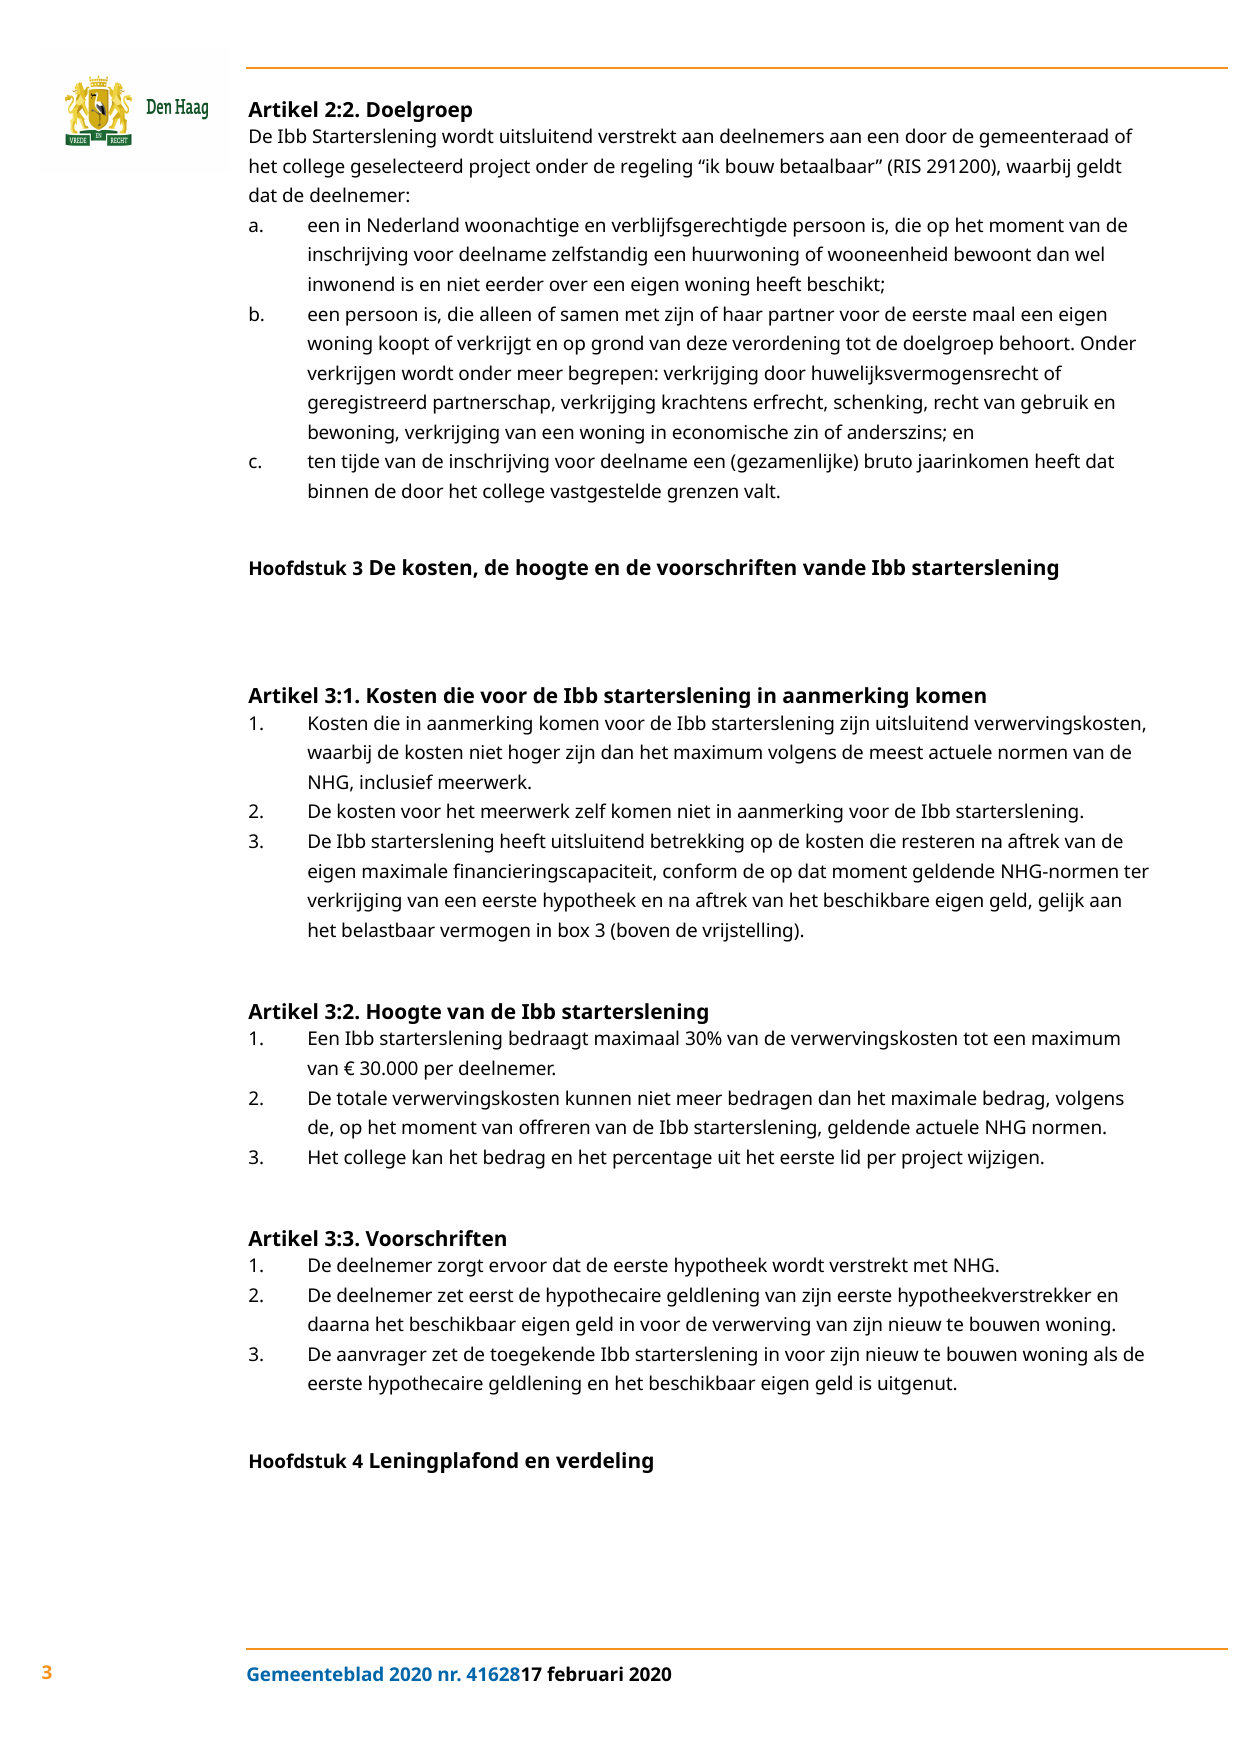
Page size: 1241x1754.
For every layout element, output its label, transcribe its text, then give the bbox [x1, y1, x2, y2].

list Het college kan het bedrag en het percentage uit het eerste lid per project wijzigen. [248, 1144, 1152, 1169]
list Een Ibb starterslening bedraagt maximaal 30% van de verwervingskosten tot een maximum van € 30.000 per deelnemer. [248, 1026, 1152, 1081]
text Artikel 3:3. Voorschriften [248, 1224, 1152, 1252]
text Artikel 2:2. Doelgroep [248, 95, 1152, 123]
text Hoofdstuk 4 Leningplafond en verdeling [248, 1446, 1152, 1474]
picture [41, 47, 231, 172]
list De deelnemer zorgt ervoor dat de eerste hypotheek wordt verstrekt met NHG. [248, 1252, 1152, 1278]
text Artikel 3:2. Hoogte van de Ibb starterslening [248, 997, 1152, 1026]
list Kosten die in aanmerking komen voor de Ibb starterslening zijn uitsluitend verwervingskosten, waarbij de kosten niet hoger zijn dan het maximum volgens de meest actuele normen van de NHG, inclusief meerwerk. [248, 710, 1152, 795]
list De Ibb starterslening heeft uitsluitend betrekking op de kosten die resteren na aftrek van de eigen maximale financieringscapaciteit, conform de op dat moment geldende NHG-normen ter verkrijging van een eerste hypotheek en na aftrek van het beschikbare eigen geld, gelijk aan het belastbaar vermogen in box 3 (boven de vrijstelling). [248, 828, 1152, 943]
text De Ibb Starterslening wordt uitsluitend verstrekt aan deelnemers aan een door de gemeenteraad of het college geselecteerd project onder de regeling “ik bouw betaalbaar” (RIS 291200), waarbij geldt dat de deelnemer: [248, 123, 1152, 208]
list De aanvrager zet de toegekende Ibb starterslening in voor zijn nieuw te bouwen woning als de eerste hypothecaire geldlening en het beschikbaar eigen geld is uitgenut. [248, 1341, 1152, 1396]
text Hoofdstuk 3 De kosten, de hoogte en de voorschriften vande Ibb starterslening [248, 553, 1152, 582]
list De deelnemer zet eerst de hypothecaire geldlening van zijn eerste hypotheekverstrekker en daarna het beschikbaar eigen geld in voor de verwerving van zijn nieuw te bouwen woning. [248, 1282, 1152, 1337]
list ten tijde van de inschrijving voor deelname een (gezamenlijke) bruto jaarinkomen heeft dat binnen de door het college vastgestelde grenzen valt. [248, 449, 1152, 504]
list De totale verwervingskosten kunnen niet meer bedragen dan het maximale bedrag, volgens de, op het moment van offreren van de Ibb starterslening, geldende actuele NHG normen. [248, 1085, 1152, 1140]
text Artikel 3:1. Kosten die voor de Ibb starterslening in aanmerking komen [248, 682, 1152, 710]
list een persoon is, die alleen of samen met zijn of haar partner voor de eerste maal een eigen woning koopt of verkrijgt en op grond van deze verordening tot de doelgroep behoort. Onder verkrijgen wordt onder meer begrepen: verkrijging door huwelijksvermogensrecht of geregistreerd partnerschap, verkrijging krachtens erfrecht, schenking, recht van gebruik en bewoning, verkrijging van een woning in economische zin of anderszins; en [248, 301, 1152, 445]
list een in Nederland woonachtige en verblijfsgerechtigde persoon is, die op het moment van de inschrijving voor deelname zelfstandig een huurwoning of wooneenheid bewoont dan wel inwonend is en niet eerder over een eigen woning heeft beschikt; [248, 212, 1152, 297]
list De kosten voor het meerwerk zelf komen niet in aanmerking voor de Ibb starterslening. [248, 799, 1152, 824]
